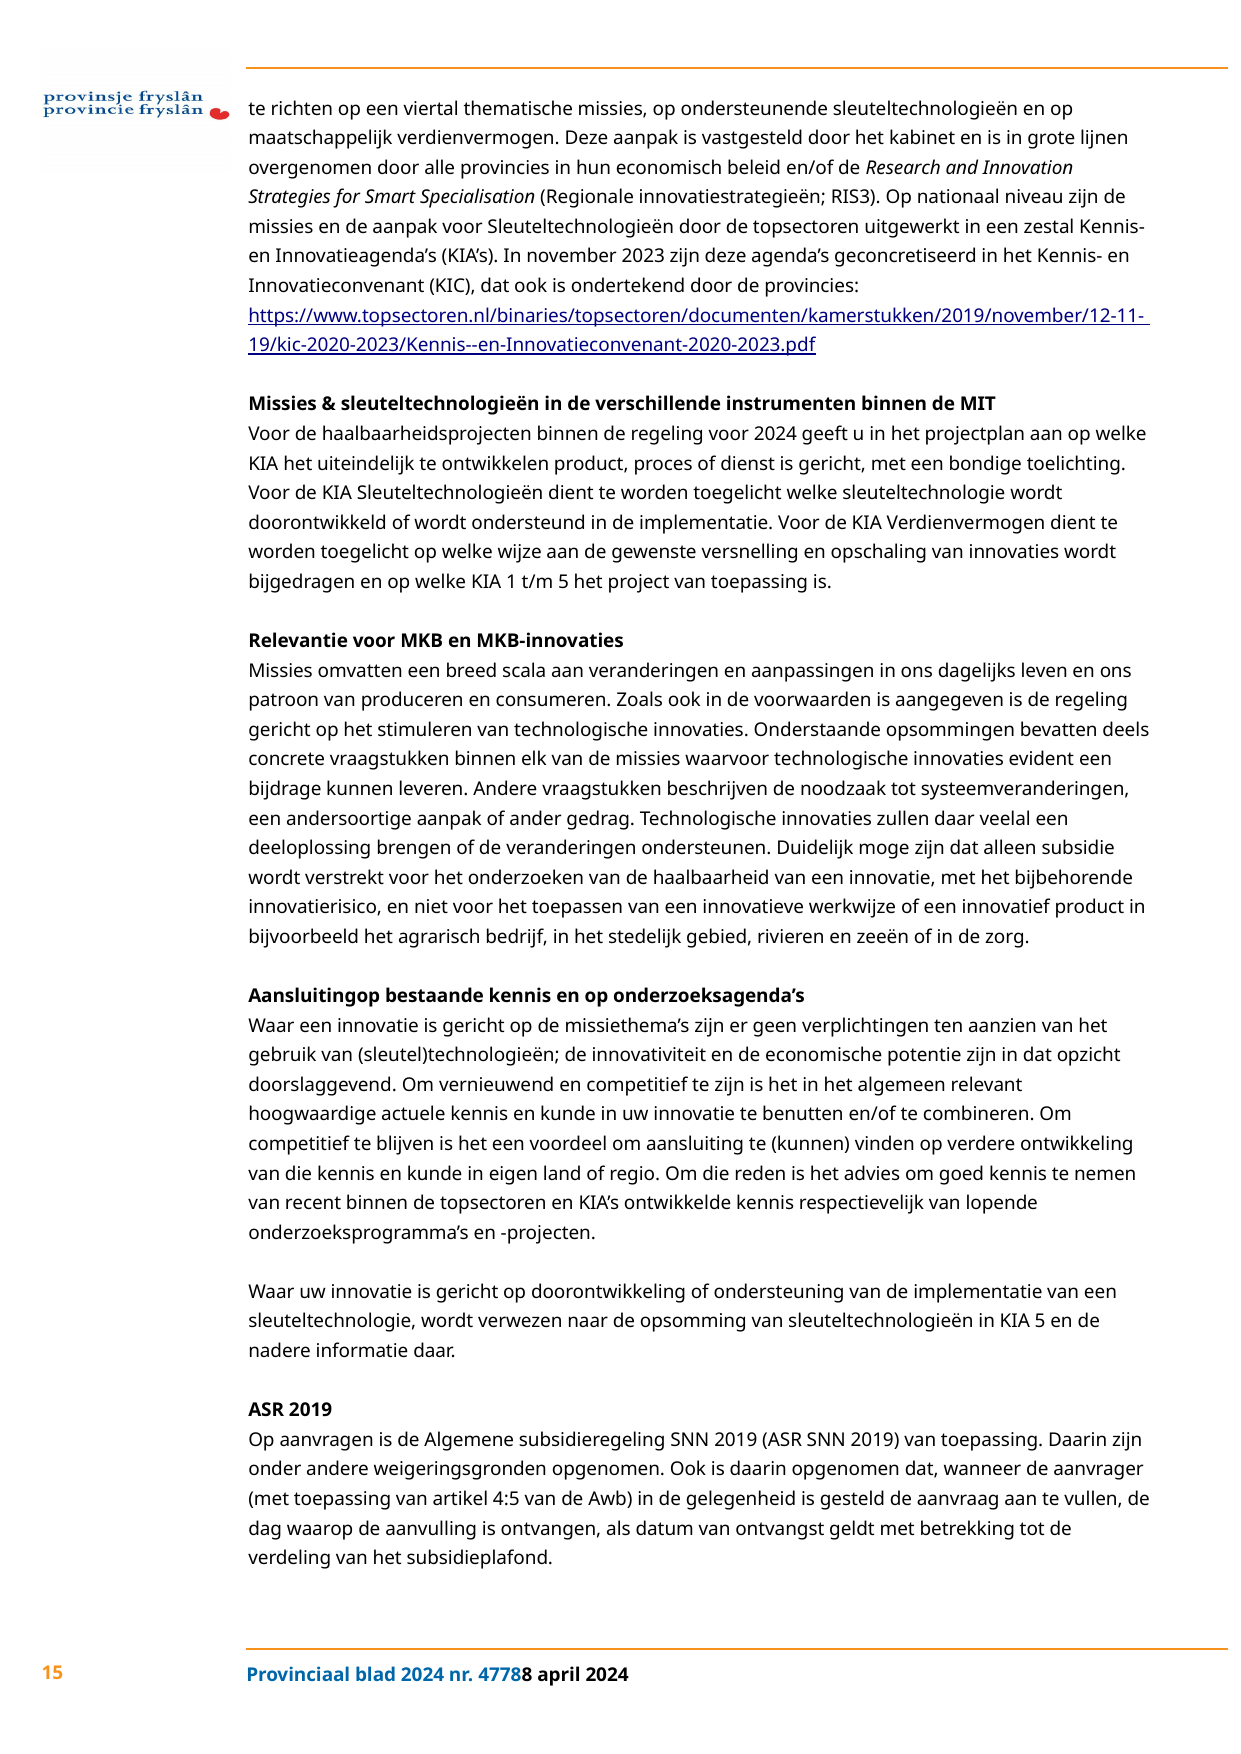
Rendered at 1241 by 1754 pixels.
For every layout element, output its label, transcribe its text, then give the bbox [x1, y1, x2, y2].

text Op aanvragen is de Algemene subsidieregeling SNN 2019 (ASR SNN 2019) van toepassing. Daarin zijn onder andere weigeringsgronden opgenomen. Ook is daarin opgenomen dat, wanneer de aanvrager (met toepassing van artikel 4:5 van de Awb) in de gelegenheid is gesteld de aanvraag aan te vullen, de dag waarop de aanvulling is ontvangen, als datum van ontvangst geldt met betrekking tot de verdeling van het subsidieplafond. [248, 1426, 1152, 1570]
picture [41, 47, 231, 172]
text Voor de haalbaarheidsprojecten binnen de regeling voor 2024 geeft u in het projectplan aan op welke KIA het uiteindelijk te ontwikkelen product, proces of dienst is gericht, met een bondige toelichting. Voor de KIA Sleuteltechnologieën dient te worden toegelicht welke sleuteltechnologie wordt doorontwikkeld of wordt ondersteund in de implementatie. Voor de KIA Verdienvermogen dient te worden toegelicht op welke wijze aan de gewenste versnelling en opschaling van innovaties wordt bijgedragen en op welke KIA 1 t/m 5 het project van toepassing is. [248, 420, 1152, 594]
text Missies omvatten een breed scala aan veranderingen en aanpassingen in ons dagelijks leven en ons patroon van produceren en consumeren. Zoals ook in de voorwaarden is aangegeven is de regeling gericht op het stimuleren van technologische innovaties. Onderstaande opsommingen bevatten deels concrete vraagstukken binnen elk van de missies waarvoor technologische innovaties evident een bijdrage kunnen leveren. Andere vraagstukken beschrijven de noodzaak tot systeemveranderingen, een andersoortige aanpak of ander gedrag. Technologische innovaties zullen daar veelal een deeloplossing brengen of de veranderingen ondersteunen. Duidelijk moge zijn dat alleen subsidie wordt verstrekt voor het onderzoeken van de haalbaarheid van een innovatie, met het bijbehorende innovatierisico, en niet voor het toepassen van een innovatieve werkwijze of een innovatief product in bijvoorbeeld het agrarisch bedrijf, in het stedelijk gebied, rivieren en zeeën of in de zorg. [248, 657, 1152, 949]
text ASR 2019 [248, 1396, 1152, 1422]
text Waar uw innovatie is gericht op doorontwikkeling of ondersteuning van de implementatie van een sleuteltechnologie, wordt verwezen naar de opsomming van sleuteltechnologieën in KIA 5 en de nadere informatie daar. [248, 1278, 1152, 1363]
text te richten op een viertal thematische missies, op ondersteunende sleuteltechnologieën en op maatschappelijk verdienvermogen. Deze aanpak is vastgesteld door het kabinet en is in grote lijnen overgenomen door alle provincies in hun economisch beleid en/of de Research and Innovation Strategies for Smart Specialisation (Regionale innovatiestrategieën; RIS3). Op nationaal niveau zijn de missies en de aanpak voor Sleuteltechnologieën door de topsectoren uitgewerkt in een zestal Kennis- en Innovatieagenda’s (KIA’s). In november 2023 zijn deze agenda’s geconcretiseerd in het Kennis- en Innovatieconvenant (KIC), dat ook is ondertekend door de provincies: https://www.topsectoren.nl/binaries/topsectoren/documenten/kamerstukken/2019/november/12-11- 19/kic-2020-2023/Kennis--en-Innovatieconvenant-2020-2023.pdf [248, 95, 1152, 357]
text Waar een innovatie is gericht op de missiethema’s zijn er geen verplichtingen ten aanzien van het gebruik van (sleutel)technologieën; de innovativiteit en de economische potentie zijn in dat opzicht doorslaggevend. Om vernieuwend en competitief te zijn is het in het algemeen relevant hoogwaardige actuele kennis en kunde in uw innovatie te benutten en/of te combineren. Om competitief te blijven is het een voordeel om aansluiting te (kunnen) vinden op verdere ontwikkeling van die kennis en kunde in eigen land of regio. Om die reden is het advies om goed kennis te nemen van recent binnen de topsectoren en KIA’s ontwikkelde kennis respectievelijk van lopende onderzoeksprogramma’s en -projecten. [248, 1012, 1152, 1245]
text Aansluitingop bestaande kennis en op onderzoeksagenda’s [248, 982, 1152, 1008]
text Missies & sleuteltechnologieën in de verschillende instrumenten binnen de MIT [248, 391, 1152, 416]
text Relevantie voor MKB en MKB-innovaties [248, 627, 1152, 653]
